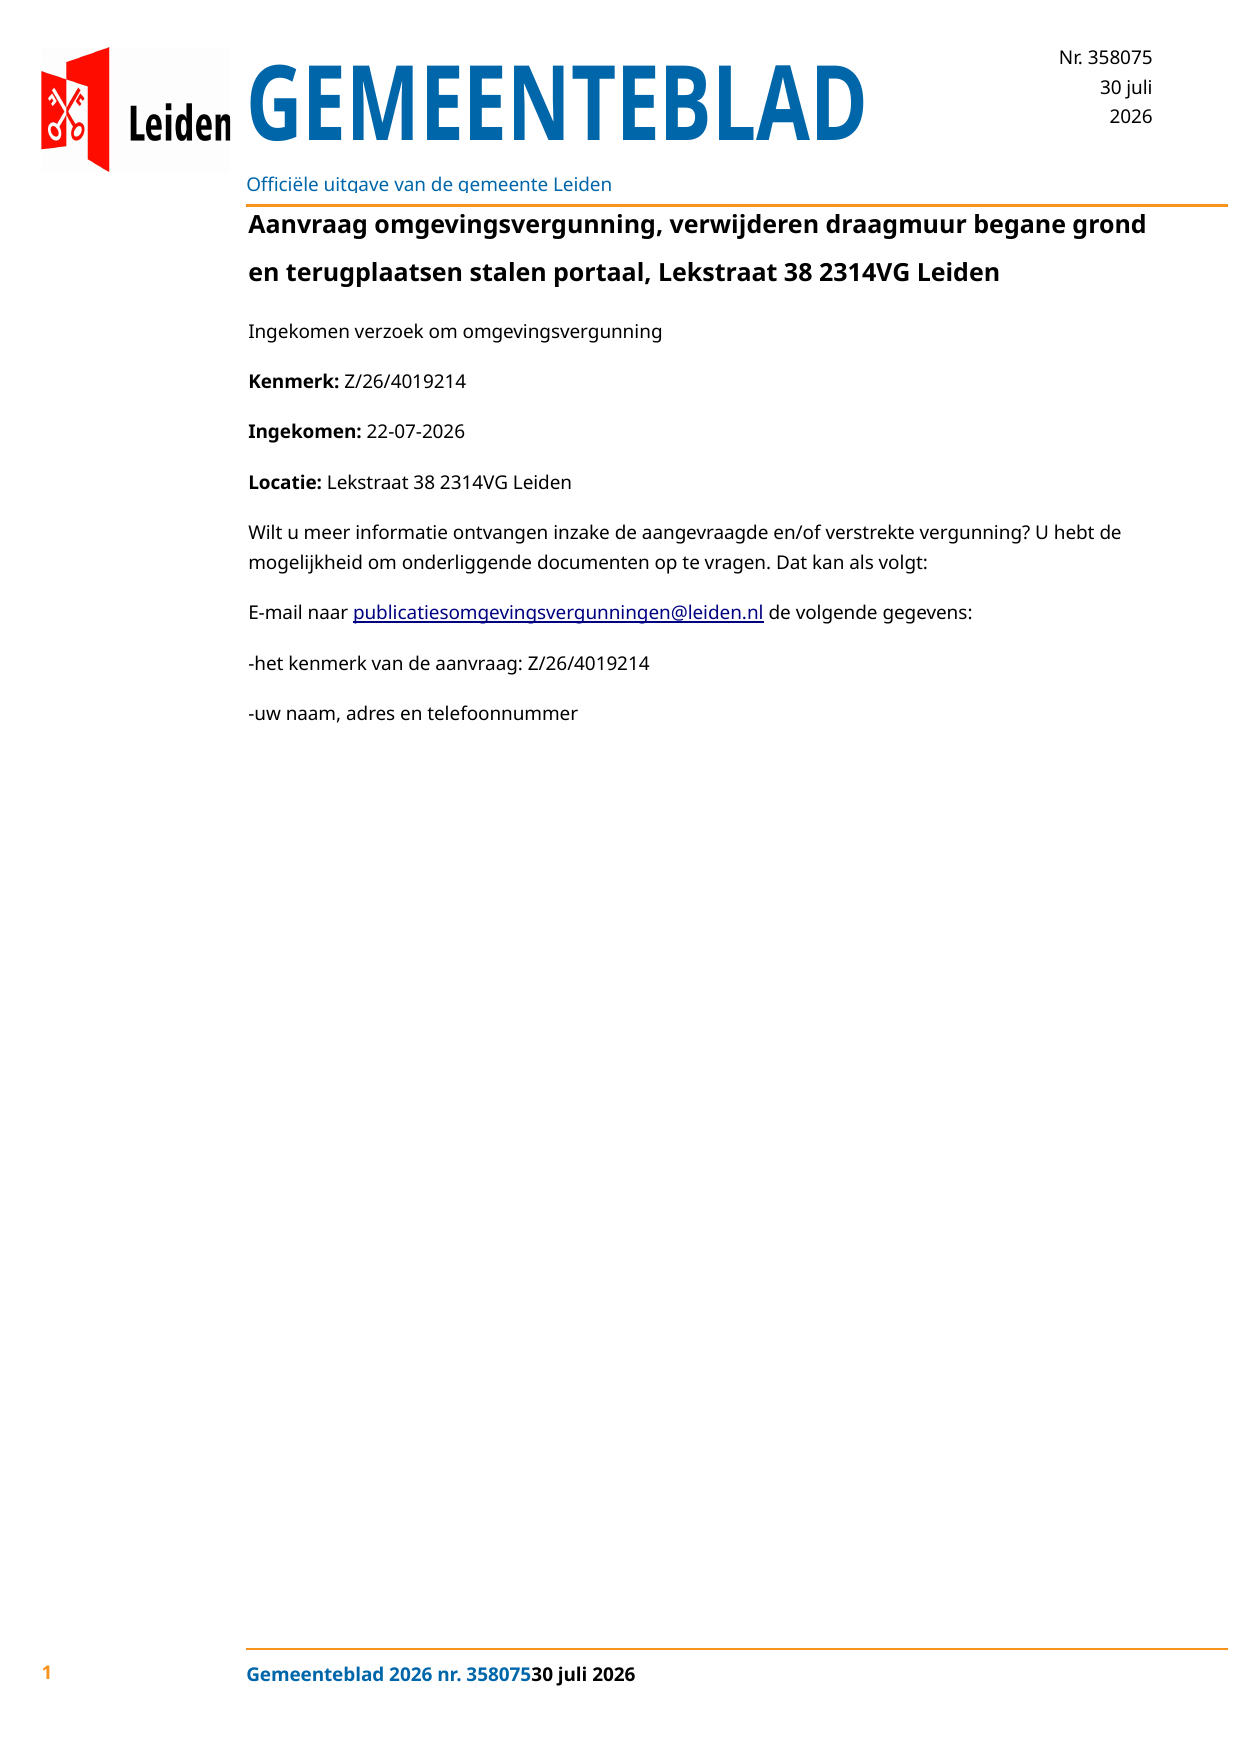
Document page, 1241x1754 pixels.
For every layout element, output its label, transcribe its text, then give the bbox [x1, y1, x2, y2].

text E-mail naar publicatiesomgevingsvergunningen@leiden.nl de volgende gegevens: [248, 599, 1152, 625]
text -uw naam, adres en telefoonnummer [248, 700, 1152, 726]
text Wilt u meer informatie ontvangen inzake de aangevraagde en/of verstrekte vergunning? U hebt de mogelijkheid om onderliggende documenten op te vragen. Dat kan als volgt: [248, 519, 1152, 575]
text -het kenmerk van de aanvraag: Z/26/4019214 [248, 650, 1152, 676]
text Ingekomen: 22-07-2026 [248, 419, 1152, 444]
picture [41, 47, 231, 172]
text Aanvraag omgevingsvergunning, verwijderen draagmuur begane grond en terugplaatsen stalen portaal, Lekstraat 38 2314VG Leiden [248, 207, 1152, 288]
text Ingekomen verzoek om omgevingsvergunning [248, 318, 1152, 344]
text Locatie: Lekstraat 38 2314VG Leiden [248, 469, 1152, 495]
text Kenmerk: Z/26/4019214 [248, 368, 1152, 394]
